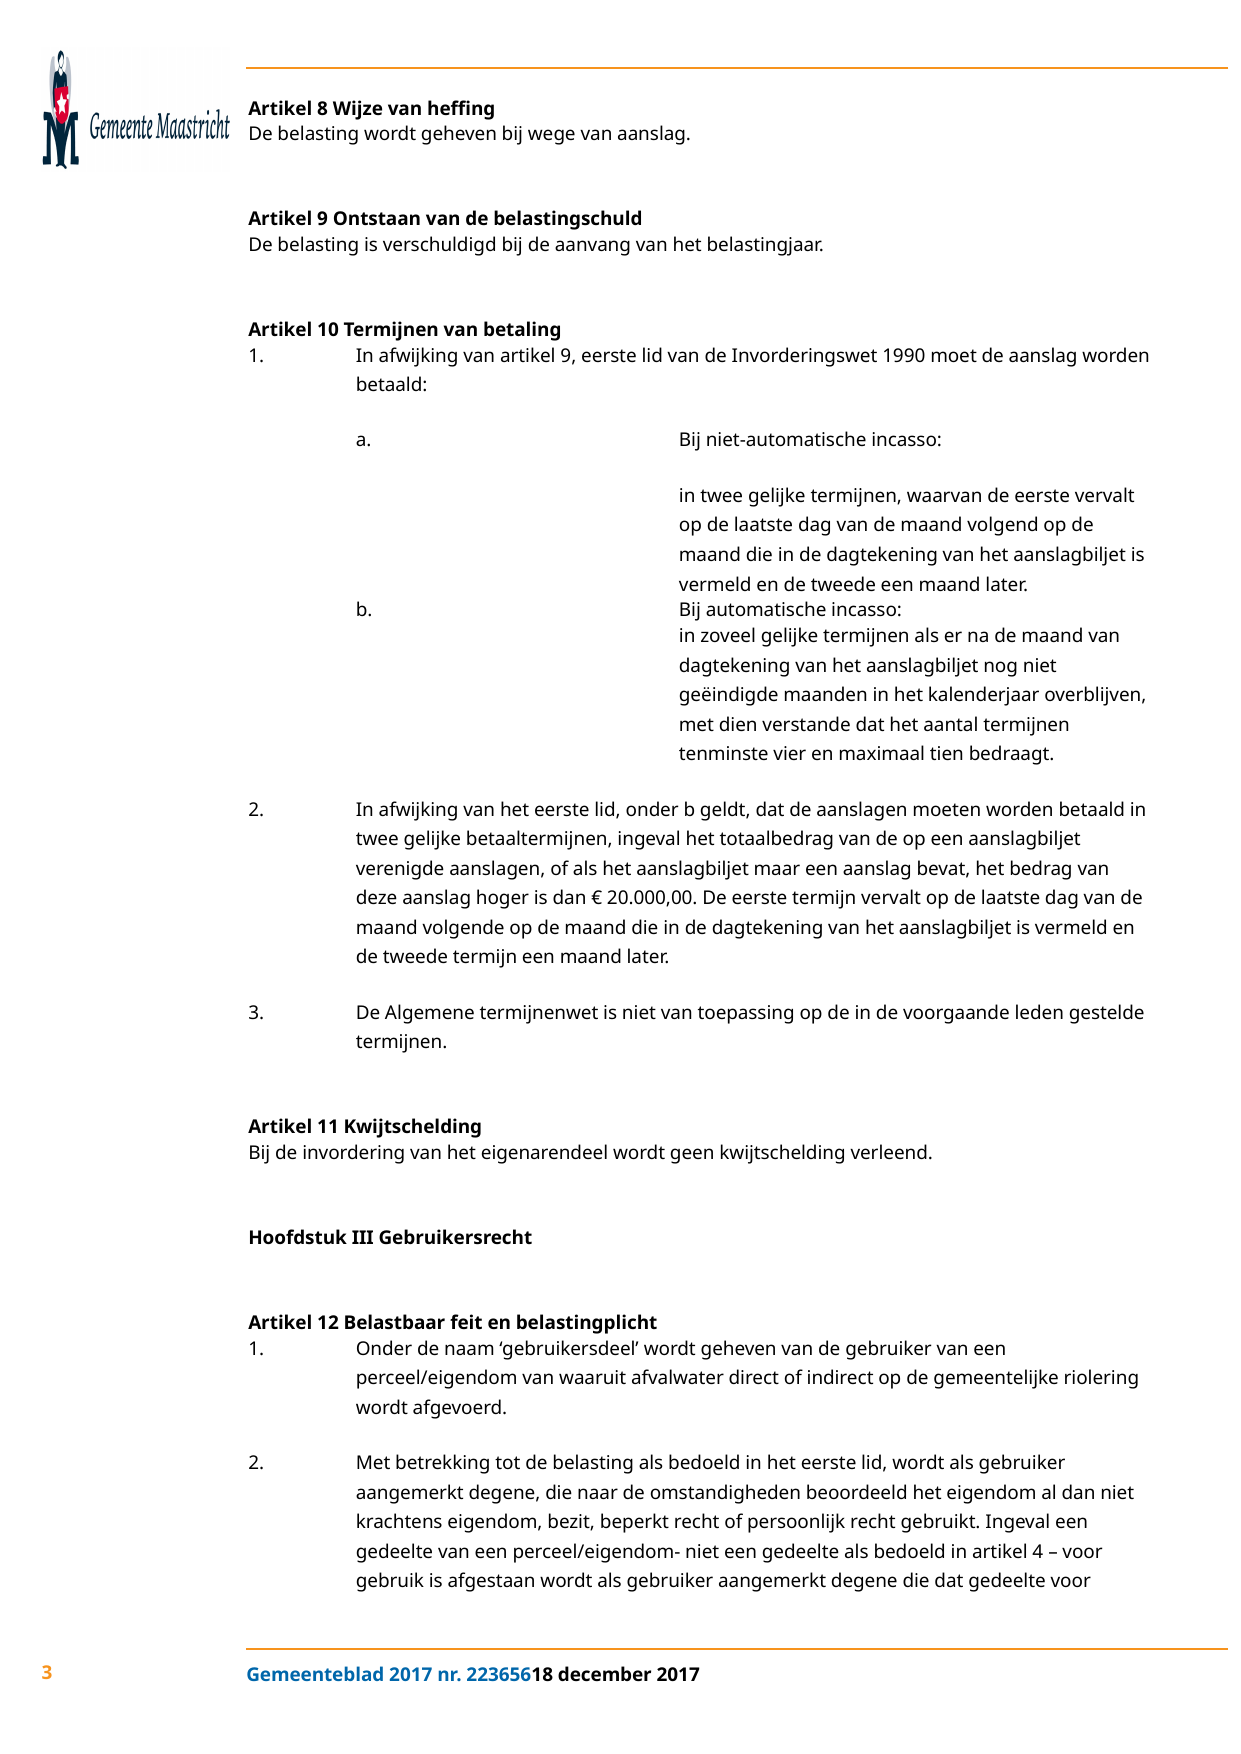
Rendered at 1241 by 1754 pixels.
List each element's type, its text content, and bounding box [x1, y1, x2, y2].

table_cell De belasting is verschuldigd bij de aanvang van het belastingjaar. [248, 231, 1152, 316]
table_cell Artikel 9 Ontstaan van de belastingschuld [248, 205, 1152, 231]
table_cell In afwijking van artikel 9, eerste lid van de Invorderingswet 1990 moet de aanslag worden betaald: [356, 342, 1152, 427]
table_cell De Algemene termijnenwet is niet van toepassing op de in de voorgaande leden gestelde termijnen. [356, 999, 1152, 1113]
table_cell in twee gelijke termijnen, waarvan de eerste vervalt op de laatste dag van de maand volgend op de maand die in de dagtekening van het aanslagbiljet is vermeld en de tweede een maand later. [679, 482, 1152, 596]
table_cell Onder de naam ‘gebruikersdeel’ wordt geheven van de gebruiker van een perceel/eigendom van waaruit afvalwater direct of indirect op de gemeentelijke riolering wordt afgevoerd. [356, 1335, 1152, 1449]
table_cell Artikel 12 Belastbaar feit en belastingplicht [248, 1309, 1152, 1335]
picture [41, 47, 231, 172]
table_cell a. [356, 427, 679, 482]
table_cell [356, 622, 679, 796]
table_cell 1. [248, 342, 356, 427]
table_cell [248, 427, 356, 482]
table_cell 3. [248, 999, 356, 1113]
table_cell [356, 482, 679, 596]
table_cell b. [356, 596, 679, 622]
table_cell Artikel 11 Kwijtschelding [248, 1114, 1152, 1139]
table_cell In afwijking van het eerste lid, onder b geldt, dat de aanslagen moeten worden betaald in twee gelijke betaaltermijnen, ingeval het totaalbedrag van de op een aanslagbiljet verenigde aanslagen, of als het aanslagbiljet maar een aanslag bevat, het bedrag van deze aanslag hoger is dan € 20.000,00. De eerste termijn vervalt op de laatste dag van de maand volgende op de maand die in de dagtekening van het aanslagbiljet is vermeld en de tweede termijn een maand later. [356, 796, 1152, 999]
table_cell 2. [248, 1449, 356, 1593]
table_cell Bij de invordering van het eigenarendeel wordt geen kwijtschelding verleend. [248, 1139, 1152, 1224]
table_cell 1. [248, 1335, 356, 1449]
table_cell in zoveel gelijke termijnen als er na de maand van dagtekening van het aanslagbiljet nog niet geëindigde maanden in het kalenderjaar overblijven, met dien verstande dat het aantal termijnen tenminste vier en maximaal tien bedraagt. [679, 622, 1152, 796]
table_cell Artikel 8 Wijze van heffing [248, 95, 1152, 121]
table_cell Met betrekking tot de belasting als bedoeld in het eerste lid, wordt als gebruiker aangemerkt degene, die naar de omstandigheden beoordeeld het eigendom al dan niet krachtens eigendom, bezit, beperkt recht of persoonlijk recht gebruikt. Ingeval een gedeelte van een perceel/eigendom- niet een gedeelte als bedoeld in artikel 4 – voor gebruik is afgestaan wordt als gebruiker aangemerkt degene die dat gedeelte voor [356, 1449, 1152, 1593]
table_cell 2. [248, 796, 356, 999]
table_cell Bij automatische incasso: [679, 596, 1152, 622]
table_cell Hoofdstuk III Gebruikersrecht [248, 1224, 1152, 1309]
table_cell Artikel 10 Termijnen van betaling [248, 316, 1152, 342]
table_cell De belasting wordt geheven bij wege van aanslag. [248, 121, 1152, 205]
table_cell [248, 482, 356, 596]
table_cell Bij niet-automatische incasso: [679, 427, 1152, 482]
table_cell [248, 622, 356, 796]
table_cell [248, 596, 356, 622]
